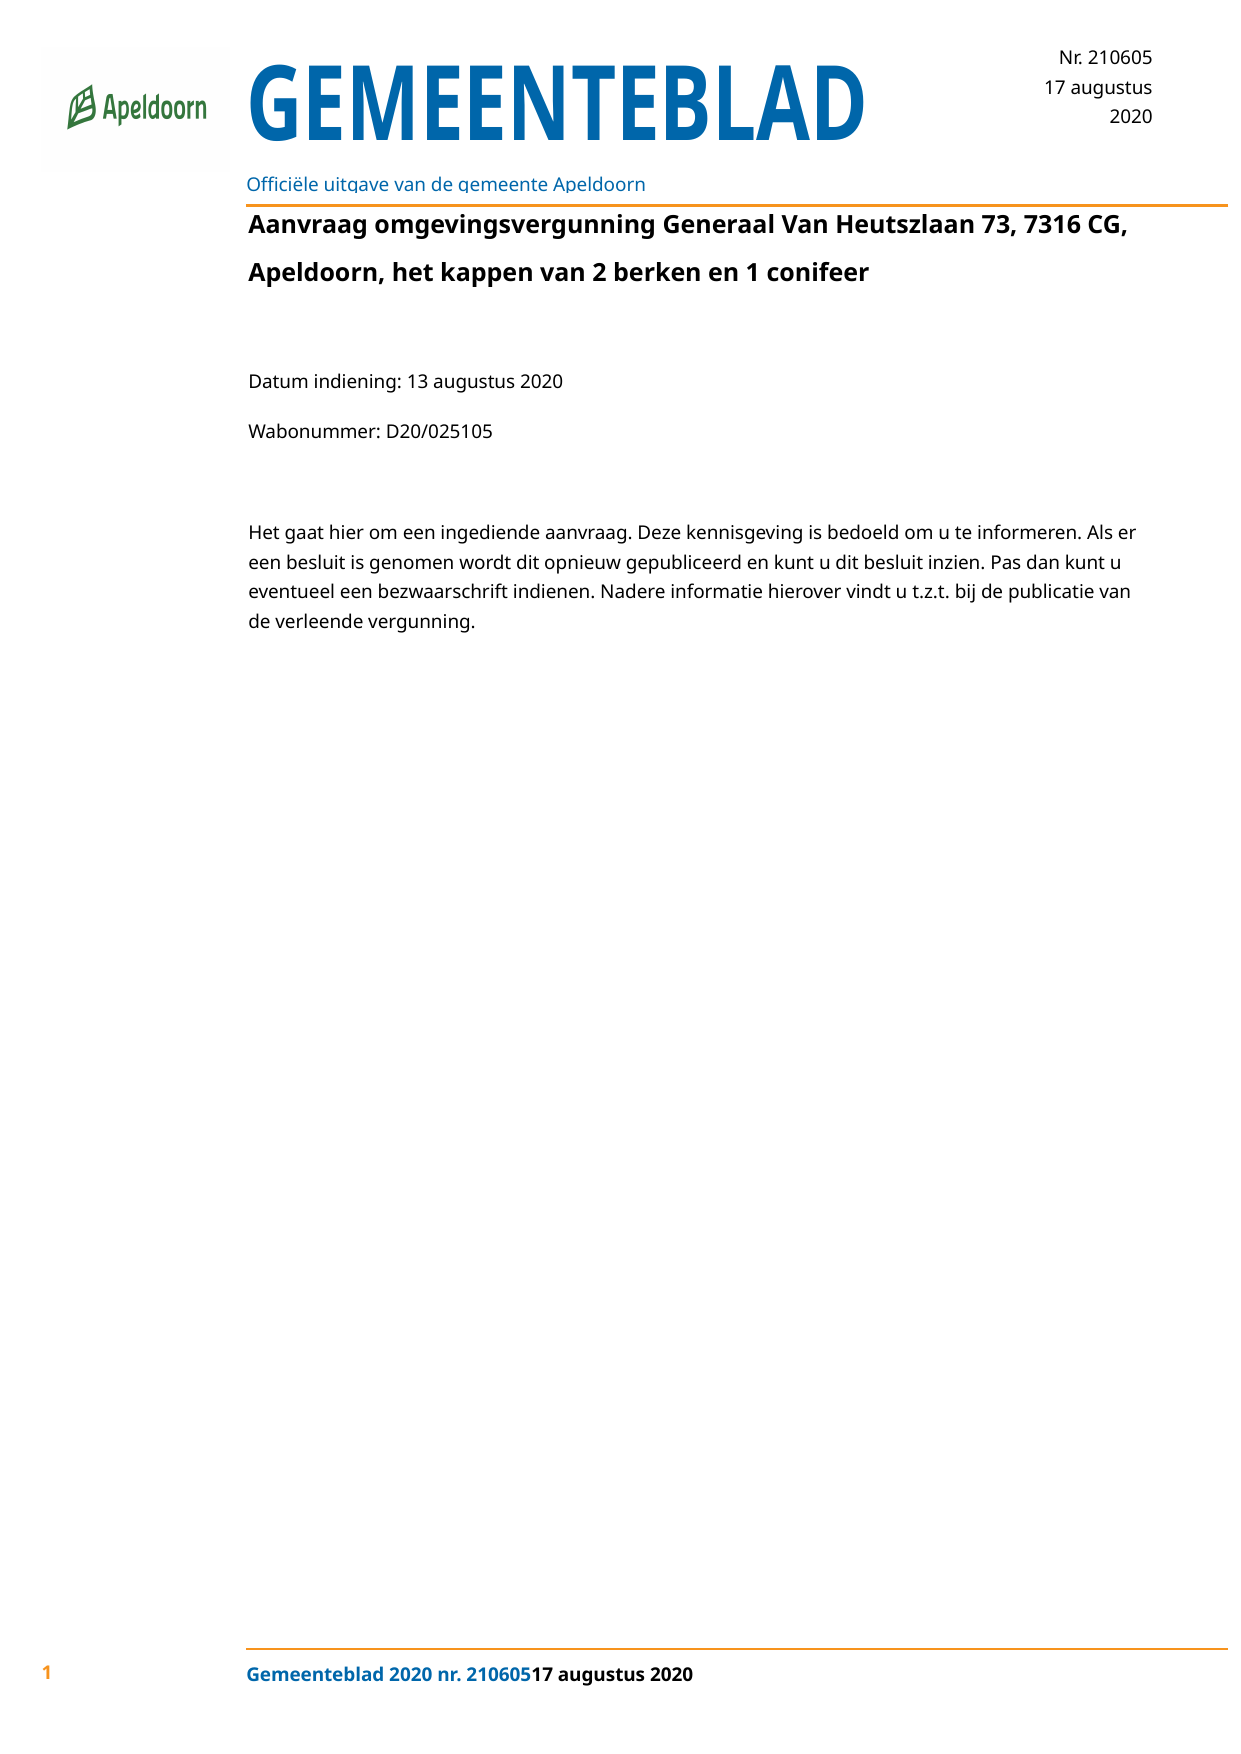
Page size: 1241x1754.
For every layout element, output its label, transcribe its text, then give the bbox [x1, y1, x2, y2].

text Datum indiening: 13 augustus 2020 [248, 368, 1152, 394]
picture [41, 47, 231, 172]
text Wabonummer: D20/025105 [248, 419, 1152, 444]
text Het gaat hier om een ingediende aanvraag. Deze kennisgeving is bedoeld om u te informeren. Als er een besluit is genomen wordt dit opnieuw gepubliceerd en kunt u dit besluit inzien. Pas dan kunt u eventueel een bezwaarschrift indienen. Nadere informatie hierover vindt u t.z.t. bij de publicatie van de verleende vergunning. [248, 519, 1152, 634]
text Aanvraag omgevingsvergunning Generaal Van Heutszlaan 73, 7316 CG, Apeldoorn, het kappen van 2 berken en 1 conifeer [248, 207, 1152, 288]
